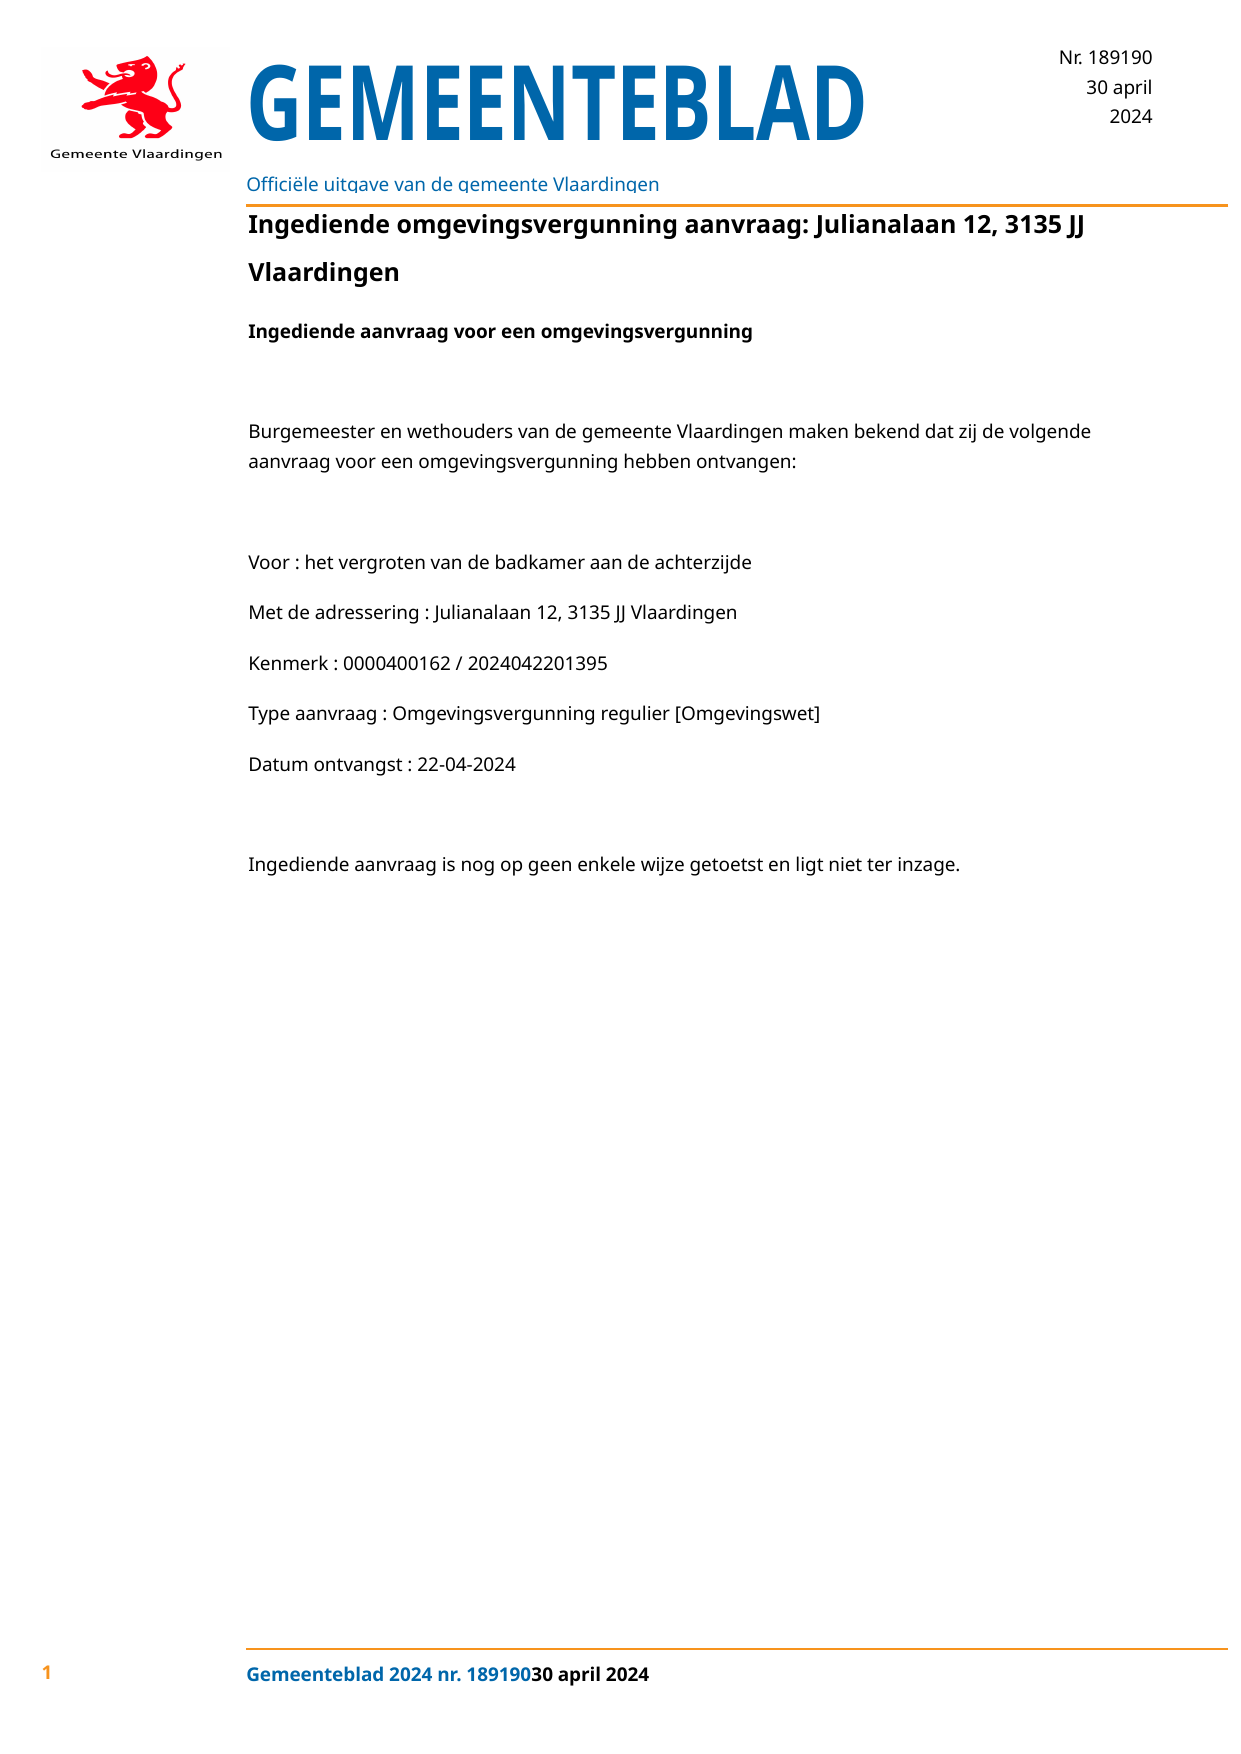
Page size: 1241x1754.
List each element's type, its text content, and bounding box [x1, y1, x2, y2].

picture [41, 47, 231, 172]
text Ingediende aanvraag voor een omgevingsvergunning [248, 318, 1152, 344]
text Type aanvraag : Omgevingsvergunning regulier [Omgevingswet] [248, 700, 1152, 726]
text Voor : het vergroten van de badkamer aan de achterzijde [248, 549, 1152, 575]
text Burgemeester en wethouders van de gemeente Vlaardingen maken bekend dat zij de volgende aanvraag voor een omgevingsvergunning hebben ontvangen: [248, 419, 1152, 474]
text Datum ontvangst : 22-04-2024 [248, 751, 1152, 777]
text Ingediende aanvraag is nog op geen enkele wijze getoetst en ligt niet ter inzage. [248, 852, 1152, 877]
text Ingediende omgevingsvergunning aanvraag: Julianalaan 12, 3135 JJ Vlaardingen [248, 207, 1152, 288]
text Met de adressering : Julianalaan 12, 3135 JJ Vlaardingen [248, 599, 1152, 625]
text Kenmerk : 0000400162 / 2024042201395 [248, 650, 1152, 676]
